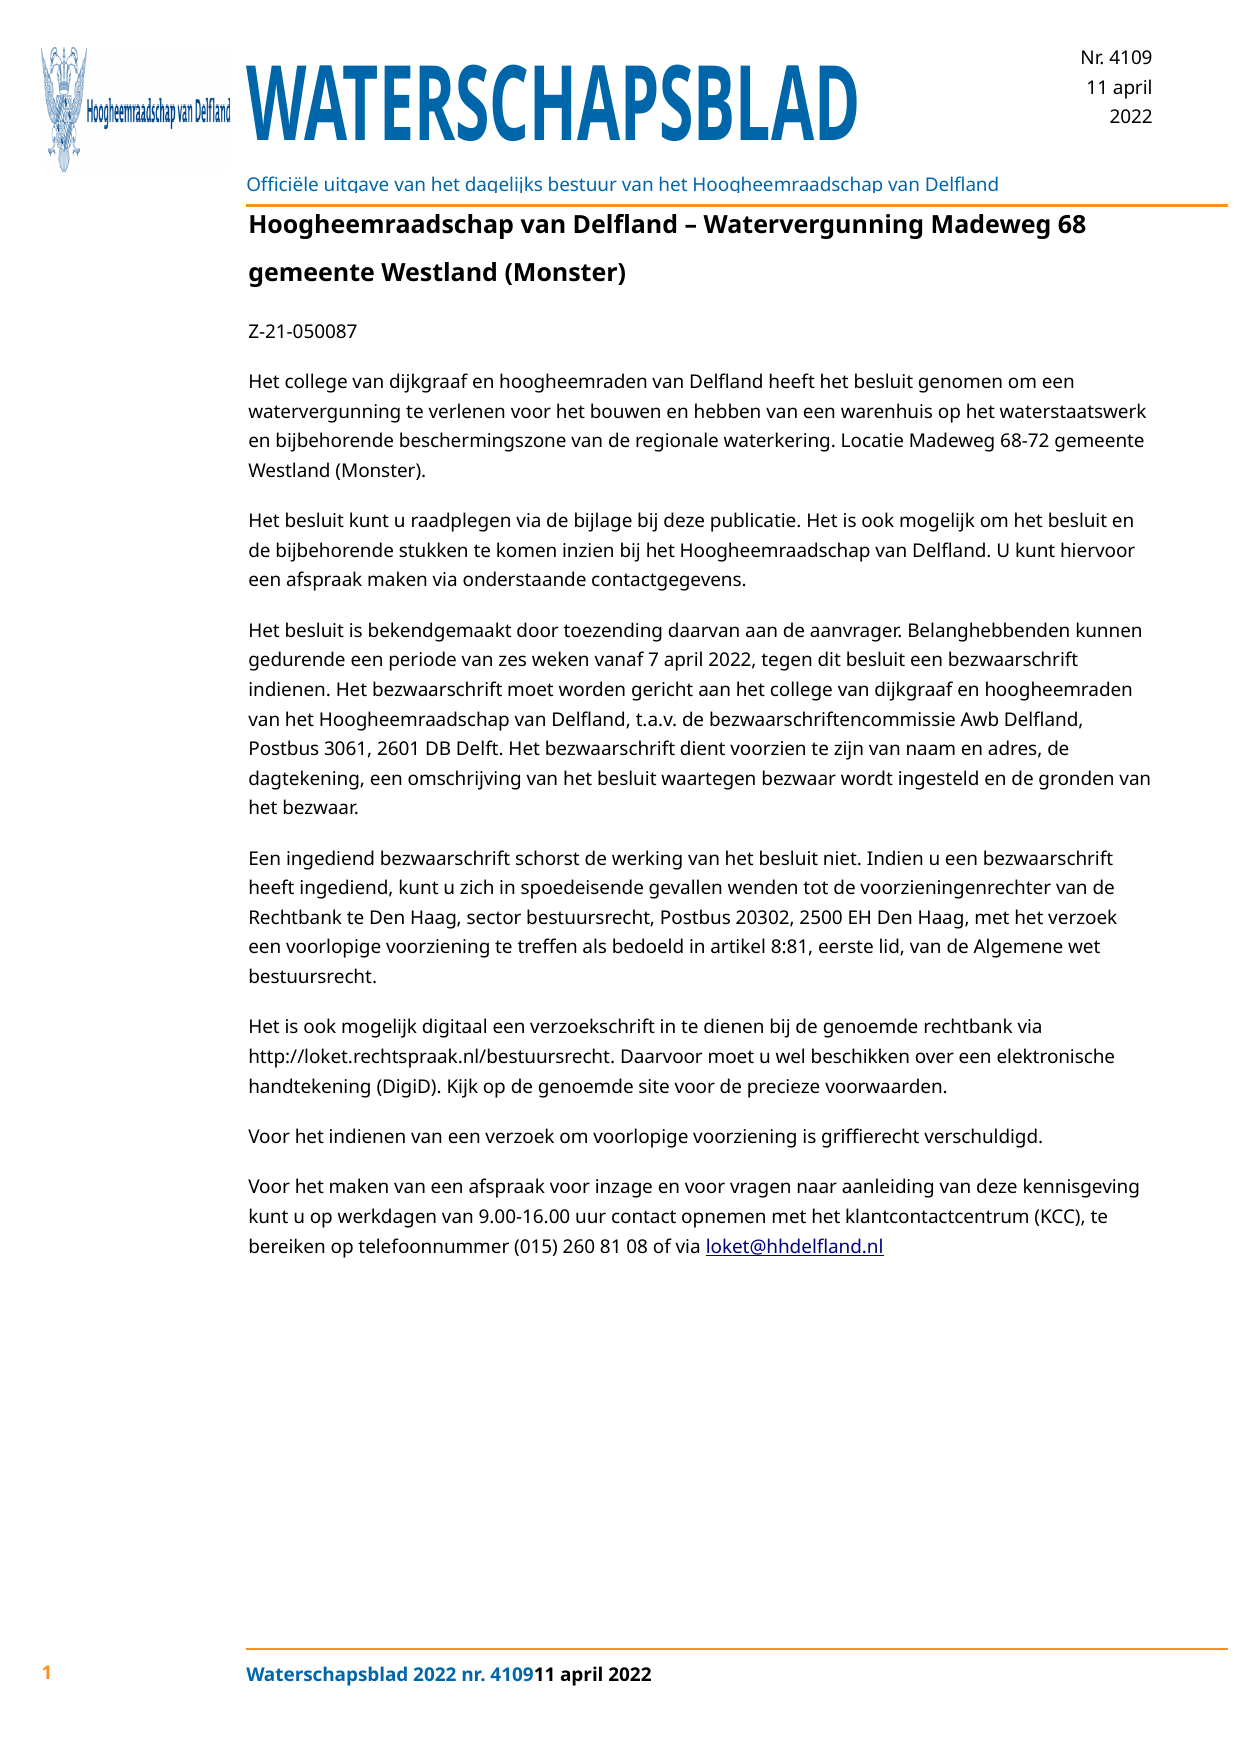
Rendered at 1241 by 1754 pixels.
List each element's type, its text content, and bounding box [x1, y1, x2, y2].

text Het college van dijkgraaf en hoogheemraden van Delfland heeft het besluit genomen om een watervergunning te verlenen voor het bouwen en hebben van een warenhuis op het waterstaatswerk en bijbehorende beschermingszone van de regionale waterkering. Locatie Madeweg 68-72 gemeente Westland (Monster). [248, 368, 1152, 483]
text Het besluit kunt u raadplegen via de bijlage bij deze publicatie. Het is ook mogelijk om het besluit en de bijbehorende stukken te komen inzien bij het Hoogheemraadschap van Delfland. U kunt hiervoor een afspraak maken via onderstaande contactgegevens. [248, 507, 1152, 592]
text Hoogheemraadschap van Delfland – Watervergunning Madeweg 68 gemeente Westland (Monster) [248, 207, 1152, 288]
text Z-21-050087 [248, 318, 1152, 344]
text Het is ook mogelijk digitaal een verzoekschrift in te dienen bij de genoemde rechtbank via http://loket.rechtspraak.nl/bestuursrecht. Daarvoor moet u wel beschikken over een elektronische handtekening (DigiD). Kijk op de genoemde site voor de precieze voorwaarden. [248, 1014, 1152, 1099]
text Voor het maken van een afspraak voor inzage en voor vragen naar aanleiding van deze kennisgeving kunt u op werkdagen van 9.00-16.00 uur contact opnemen met het klantcontactcentrum (KCC), te bereiken op telefoonnummer (015) 260 81 08 of via loket@hhdelfland.nl [248, 1174, 1152, 1259]
text Het besluit is bekendgemaakt door toezending daarvan aan de aanvrager. Belanghebbenden kunnen gedurende een periode van zes weken vanaf 7 april 2022, tegen dit besluit een bezwaarschrift indienen. Het bezwaarschrift moet worden gericht aan het college van dijkgraaf en hoogheemraden van het Hoogheemraadschap van Delfland, t.a.v. de bezwaarschriftencommissie Awb Delfland, Postbus 3061, 2601 DB Delft. Het bezwaarschrift dient voorzien te zijn van naam en adres, de dagtekening, een omschrijving van het besluit waartegen bezwaar wordt ingesteld en de gronden van het bezwaar. [248, 617, 1152, 820]
text Een ingediend bezwaarschrift schorst de werking van het besluit niet. Indien u een bezwaarschrift heeft ingediend, kunt u zich in spoedeisende gevallen wenden tot de voorzieningenrechter van de Rechtbank te Den Haag, sector bestuursrecht, Postbus 20302, 2500 EH Den Haag, met het verzoek een voorlopige voorziening te treffen als bedoeld in artikel 8:81, eerste lid, van de Algemene wet bestuursrecht. [248, 845, 1152, 989]
picture [41, 47, 231, 172]
text Voor het indienen van een verzoek om voorlopige voorziening is griffierecht verschuldigd. [248, 1123, 1152, 1149]
